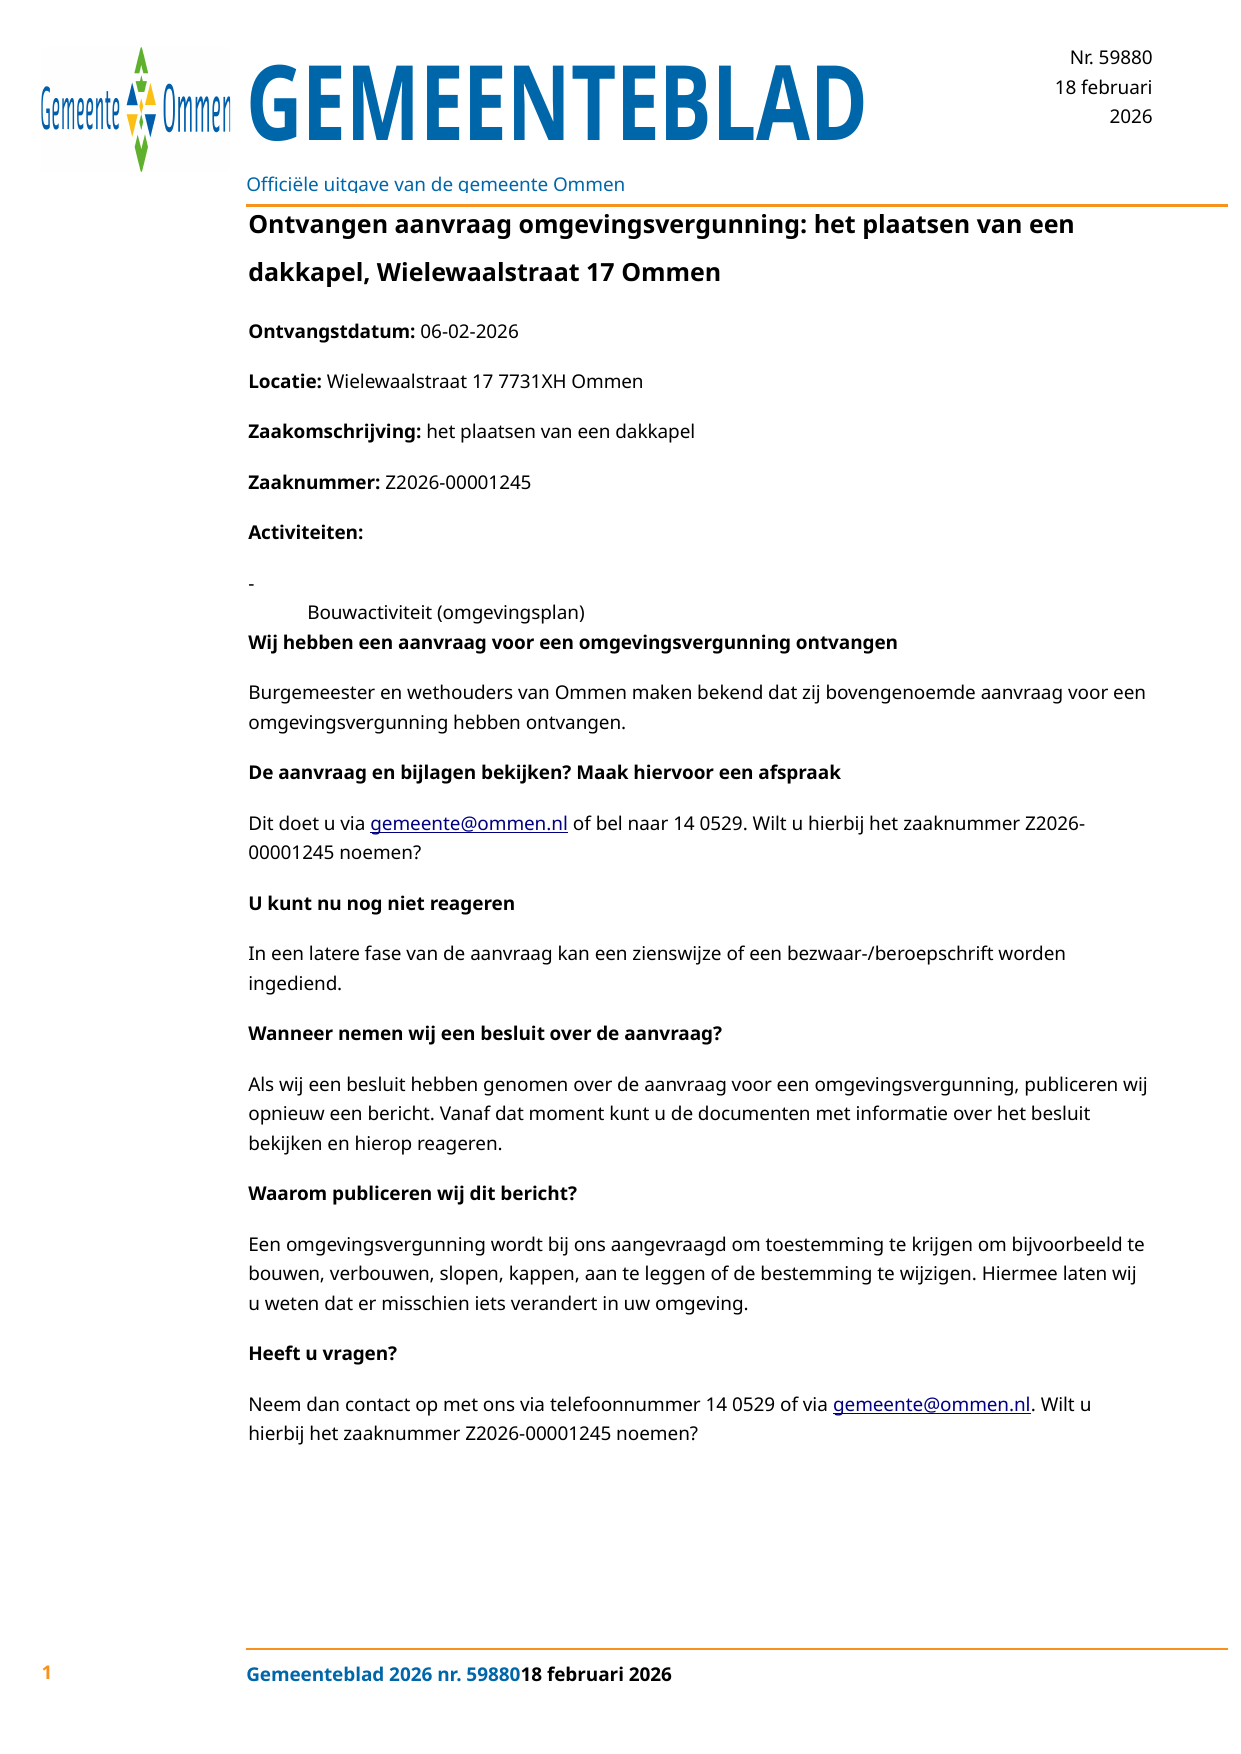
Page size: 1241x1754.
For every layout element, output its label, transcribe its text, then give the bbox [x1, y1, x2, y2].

text Neem dan contact op met ons via telefoonnummer 14 0529 of via gemeente@ommen.nl. Wilt u hierbij het zaaknummer Z2026-00001245 noemen? [248, 1391, 1152, 1446]
text Dit doet u via gemeente@ommen.nl of bel naar 14 0529. Wilt u hierbij het zaaknummer Z2026-00001245 noemen? [248, 810, 1152, 865]
text Zaakomschrijving: het plaatsen van een dakkapel [248, 419, 1152, 444]
text Wanneer nemen wij een besluit over de aanvraag? [248, 1020, 1152, 1046]
text Zaaknummer: Z2026-00001245 [248, 469, 1152, 495]
text Ontvangen aanvraag omgevingsvergunning: het plaatsen van een dakkapel, Wielewaalstraat 17 Ommen [248, 207, 1152, 288]
text Locatie: Wielewaalstraat 17 7731XH Ommen [248, 368, 1152, 394]
text Heeft u vragen? [248, 1340, 1152, 1366]
text De aanvraag en bijlagen bekijken? Maak hiervoor een afspraak [248, 759, 1152, 785]
text Als wij een besluit hebben genomen over de aanvraag voor een omgevingsvergunning, publiceren wij opnieuw een bericht. Vanaf dat moment kunt u de documenten met informatie over het besluit bekijken en hierop reageren. [248, 1071, 1152, 1156]
text Een omgevingsvergunning wordt bij ons aangevraagd om toestemming te krijgen om bijvoorbeeld te bouwen, verbouwen, slopen, kappen, aan te leggen of de bestemming te wijzigen. Hiermee laten wij u weten dat er misschien iets verandert in uw omgeving. [248, 1231, 1152, 1316]
text Waarom publiceren wij dit bericht? [248, 1180, 1152, 1206]
text U kunt nu nog niet reageren [248, 890, 1152, 916]
text In een latere fase van de aanvraag kan een zienswijze of een bezwaar-/beroepschrift worden ingediend. [248, 940, 1152, 996]
text Wij hebben een aanvraag voor een omgevingsvergunning ontvangen [248, 629, 1152, 655]
text Ontvangstdatum: 06-02-2026 [248, 318, 1152, 344]
list Bouwactiviteit (omgevingsplan) [248, 599, 1152, 625]
text Activiteiten: [248, 519, 1152, 545]
text Burgemeester en wethouders van Ommen maken bekend dat zij bovengenoemde aanvraag voor een omgevingsvergunning hebben ontvangen. [248, 679, 1152, 735]
picture [41, 47, 231, 172]
